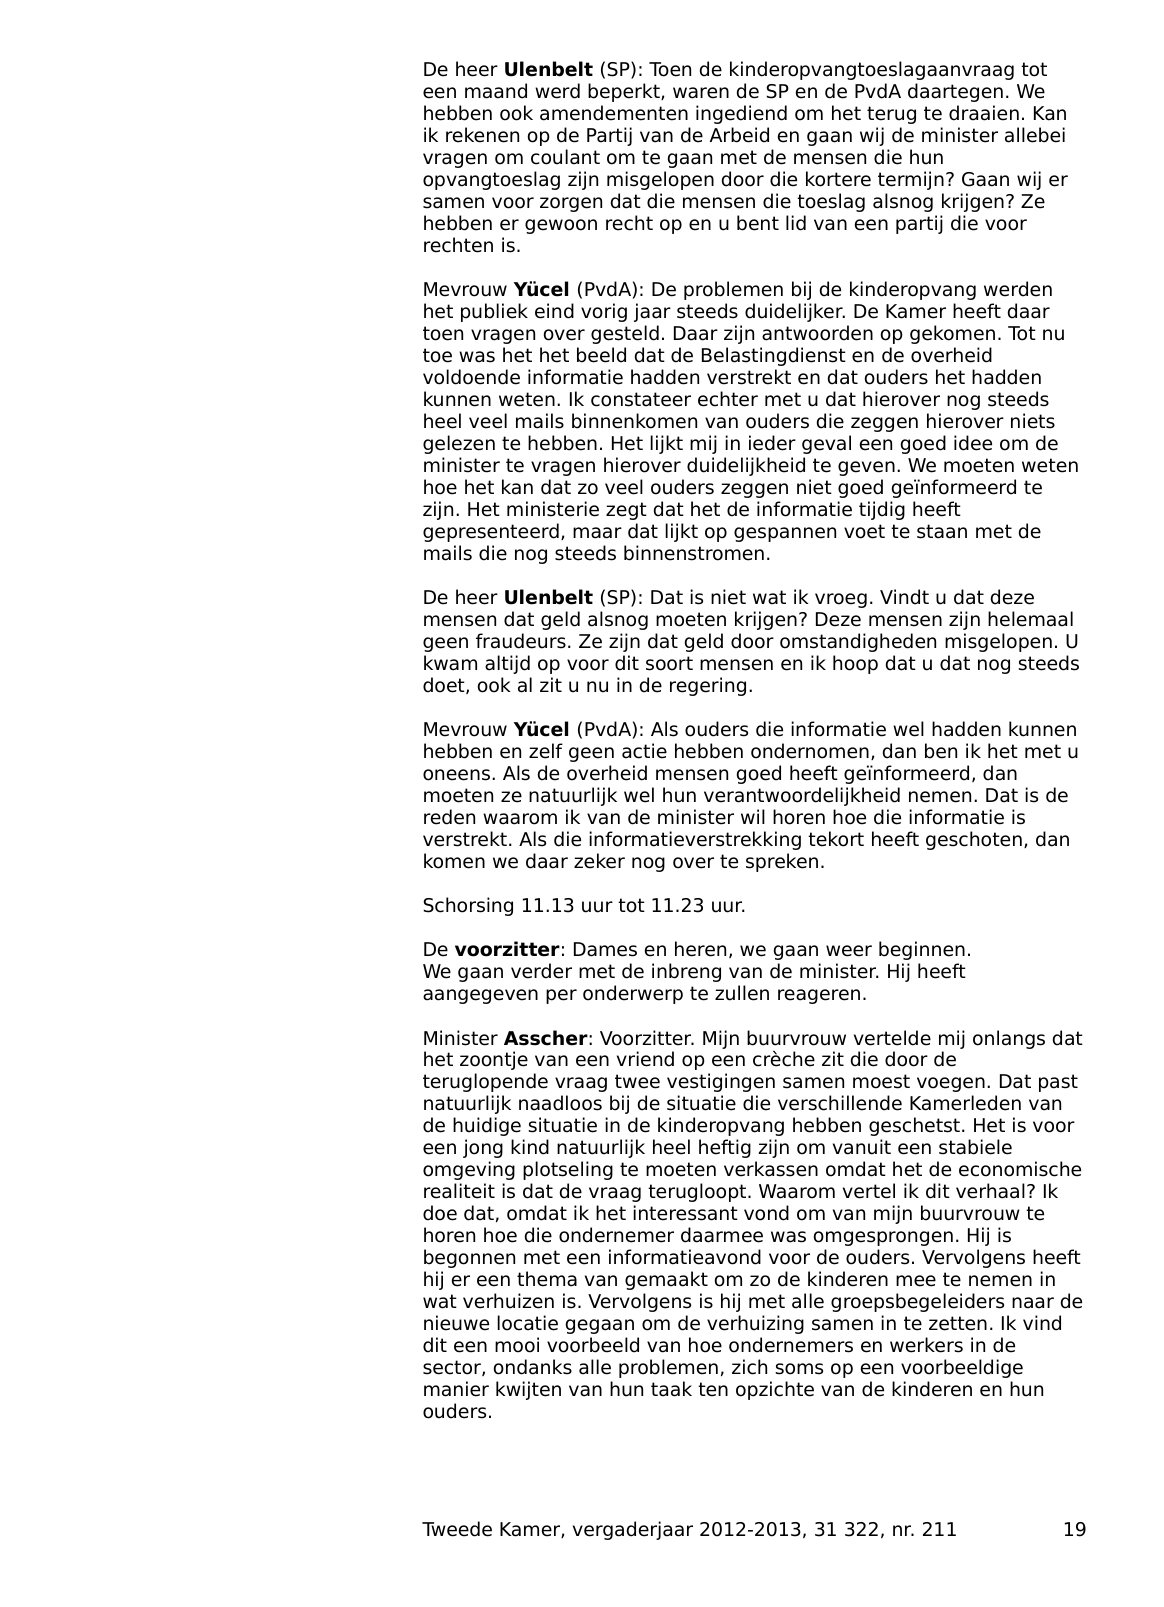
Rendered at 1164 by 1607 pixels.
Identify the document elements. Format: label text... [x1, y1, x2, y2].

text Schorsing 11.13 uur tot 11.23 uur. [422, 895, 1087, 917]
text De voorzitter: Dames en heren, we gaan weer beginnen. [422, 939, 1087, 961]
text Minister Asscher: Voorzitter. Mijn buurvrouw vertelde mij onlangs dat het zoontje van een vriend op een crèche zit die door de teruglopende vraag twee vestigingen samen moest voegen. Dat past natuurlijk naadloos bij de situatie die verschillende Kamerleden van de huidige situatie in de kinderopvang hebben geschetst. Het is voor een jong kind natuurlijk heel heftig zijn om vanuit een stabiele omgeving plotseling te moeten verkassen omdat het de economische realiteit is dat de vraag terugloopt. Waarom vertel ik dit verhaal? Ik doe dat, omdat ik het interessant vond om van mijn buurvrouw te horen hoe die ondernemer daarmee was omgesprongen. Hij is begonnen met een informatieavond voor de ouders. Vervolgens heeft hij er een thema van gemaakt om zo de kinderen mee te nemen in wat verhuizen is. Vervolgens is hij met alle groepsbegeleiders naar de nieuwe locatie gegaan om de verhuizing samen in te zetten. Ik vind dit een mooi voorbeeld van hoe ondernemers en werkers in de sector, ondanks alle problemen, zich soms op een voorbeeldige manier kwijten van hun taak ten opzichte van de kinderen en hun ouders. [422, 1027, 1087, 1423]
text We gaan verder met de inbreng van de minister. Hij heeft aangegeven per onderwerp te zullen reageren. [422, 961, 1087, 1005]
text Mevrouw Yücel (PvdA): Als ouders die informatie wel hadden kunnen hebben en zelf geen actie hebben ondernomen, dan ben ik het met u oneens. Als de overheid mensen goed heeft geïnformeerd, dan moeten ze natuurlijk wel hun verantwoordelijkheid nemen. Dat is de reden waarom ik van de minister wil horen hoe die informatie is verstrekt. Als die informatieverstrekking tekort heeft geschoten, dan komen we daar zeker nog over te spreken. [422, 719, 1087, 873]
text Mevrouw Yücel (PvdA): De problemen bij de kinderopvang werden het publiek eind vorig jaar steeds duidelijker. De Kamer heeft daar toen vragen over gesteld. Daar zijn antwoorden op gekomen. Tot nu toe was het het beeld dat de Belastingdienst en de overheid voldoende informatie hadden verstrekt en dat ouders het hadden kunnen weten. Ik constateer echter met u dat hierover nog steeds heel veel mails binnenkomen van ouders die zeggen hierover niets gelezen te hebben. Het lijkt mij in ieder geval een goed idee om de minister te vragen hierover duidelijkheid te geven. We moeten weten hoe het kan dat zo veel ouders zeggen niet goed geïnformeerd te zijn. Het ministerie zegt dat het de informatie tijdig heeft gepresenteerd, maar dat lijkt op gespannen voet te staan met de mails die nog steeds binnenstromen. [422, 279, 1087, 565]
text De heer Ulenbelt (SP): Dat is niet wat ik vroeg. Vindt u dat deze mensen dat geld alsnog moeten krijgen? Deze mensen zijn helemaal geen fraudeurs. Ze zijn dat geld door omstandigheden misgelopen. U kwam altijd op voor dit soort mensen en ik hoop dat u dat nog steeds doet, ook al zit u nu in de regering. [422, 587, 1087, 697]
text De heer Ulenbelt (SP): Toen de kinderopvangtoeslagaanvraag tot een maand werd beperkt, waren de SP en de PvdA daartegen. We hebben ook amendementen ingediend om het terug te draaien. Kan ik rekenen op de Partij van de Arbeid en gaan wij de minister allebei vragen om coulant om te gaan met de mensen die hun opvangtoeslag zijn misgelopen door die kortere termijn? Gaan wij er samen voor zorgen dat die mensen die toeslag alsnog krijgen? Ze hebben er gewoon recht op en u bent lid van een partij die voor rechten is. [422, 59, 1087, 257]
